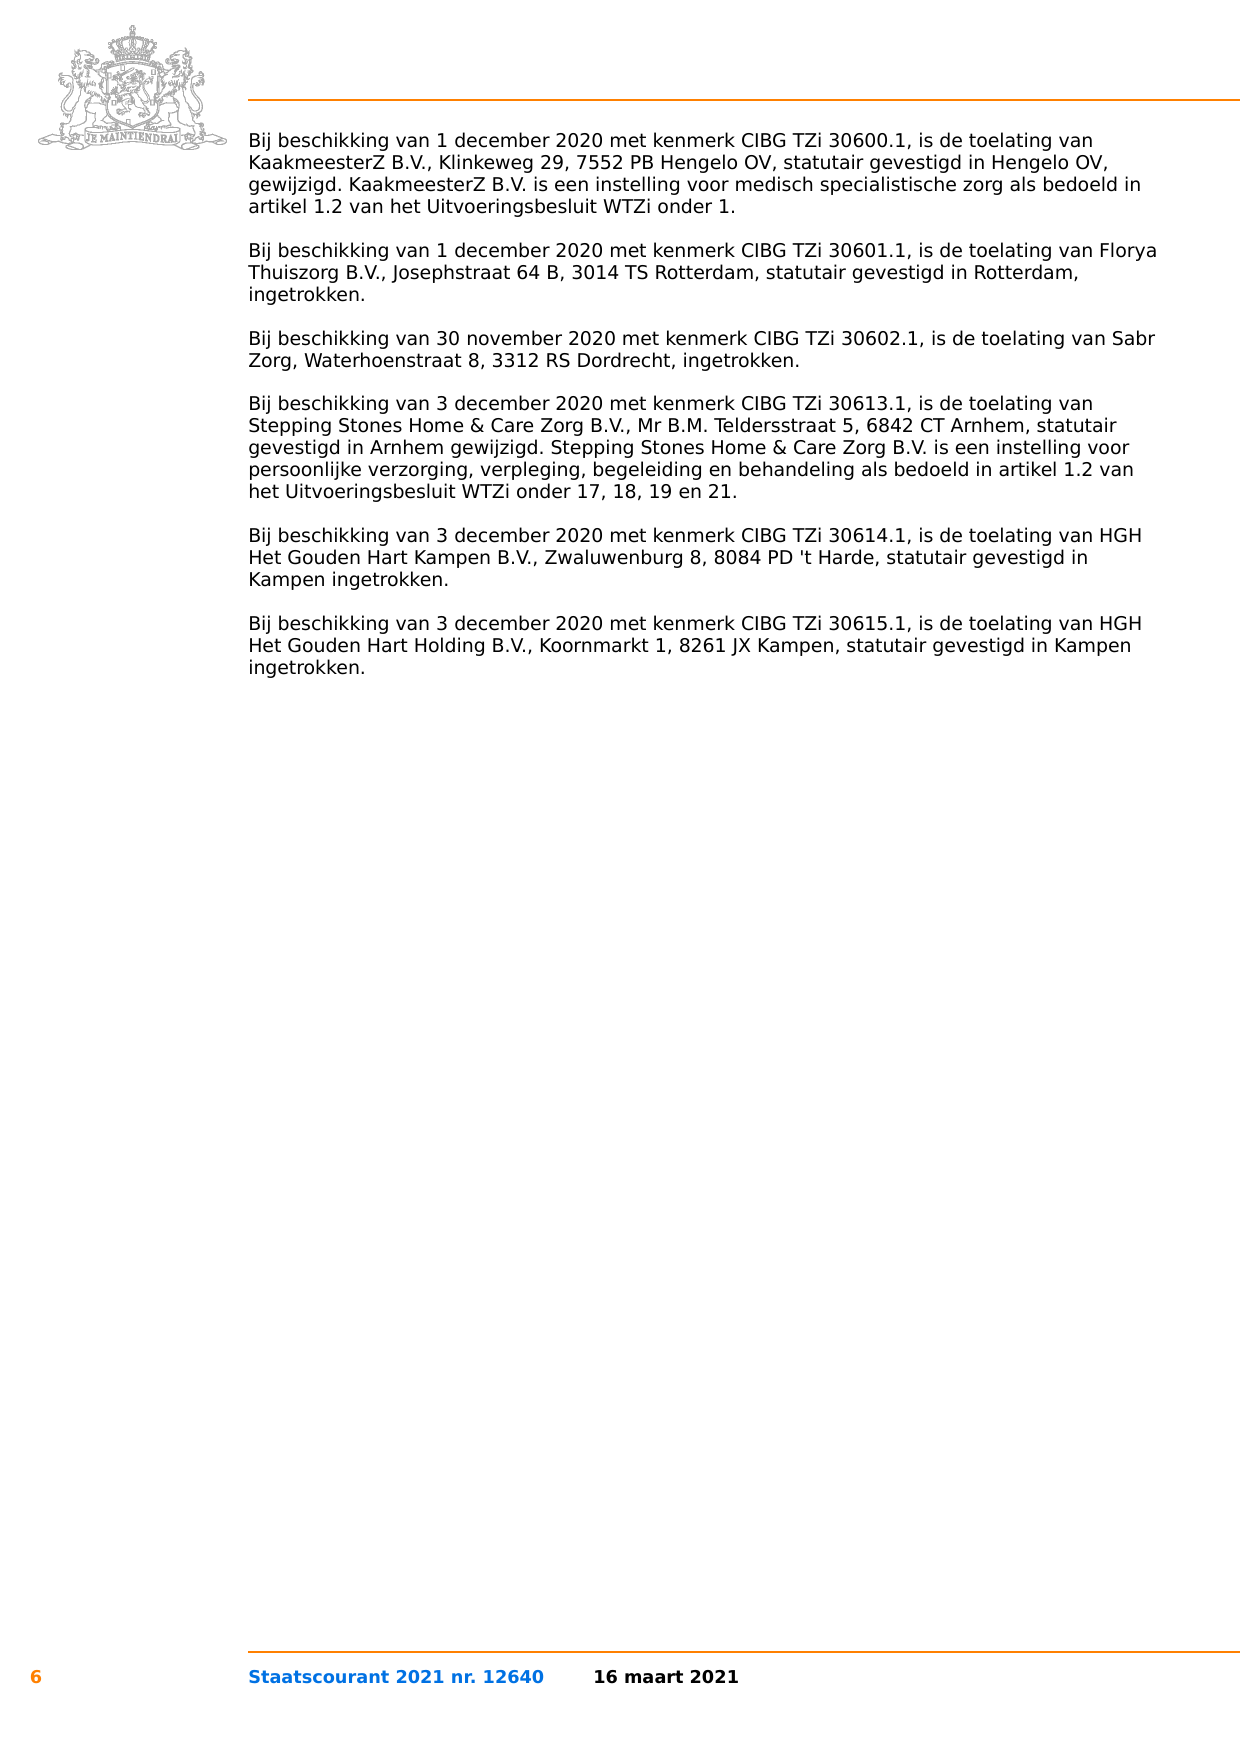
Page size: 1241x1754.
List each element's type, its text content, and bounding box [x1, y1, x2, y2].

text Bij beschikking van 3 december 2020 met kenmerk CIBG TZi 30614.1, is de toelating van HGH Het Gouden Hart Kampen B.V., Zwaluwenburg 8, 8084 PD 't Harde, statutair gevestigd in Kampen ingetrokken. [248, 525, 1163, 591]
text Bij beschikking van 3 december 2020 met kenmerk CIBG TZi 30613.1, is de toelating van Stepping Stones Home & Care Zorg B.V., Mr B.M. Teldersstraat 5, 6842 CT Arnhem, statutair gevestigd in Arnhem gewijzigd. Stepping Stones Home & Care Zorg B.V. is een instelling voor persoonlijke verzorging, verpleging, begeleiding en behandeling als bedoeld in artikel 1.2 van het Uitvoeringsbesluit WTZi onder 17, 18, 19 en 21. [248, 393, 1163, 503]
text Bij beschikking van 3 december 2020 met kenmerk CIBG TZi 30615.1, is de toelating van HGH Het Gouden Hart Holding B.V., Koornmarkt 1, 8261 JX Kampen, statutair gevestigd in Kampen ingetrokken. [248, 613, 1163, 679]
picture [38, 25, 227, 150]
text Bij beschikking van 30 november 2020 met kenmerk CIBG TZi 30602.1, is de toelating van Sabr Zorg, Waterhoenstraat 8, 3312 RS Dordrecht, ingetrokken. [248, 327, 1163, 371]
text Bij beschikking van 1 december 2020 met kenmerk CIBG TZi 30601.1, is de toelating van Florya Thuiszorg B.V., Josephstraat 64 B, 3014 TS Rotterdam, statutair gevestigd in Rotterdam, ingetrokken. [248, 240, 1163, 306]
text Bij beschikking van 1 december 2020 met kenmerk CIBG TZi 30600.1, is de toelating van KaakmeesterZ B.V., Klinkeweg 29, 7552 PB Hengelo OV, statutair gevestigd in Hengelo OV, gewijzigd. KaakmeesterZ B.V. is een instelling voor medisch specialistische zorg als bedoeld in artikel 1.2 van het Uitvoeringsbesluit WTZi onder 1. [248, 130, 1163, 218]
